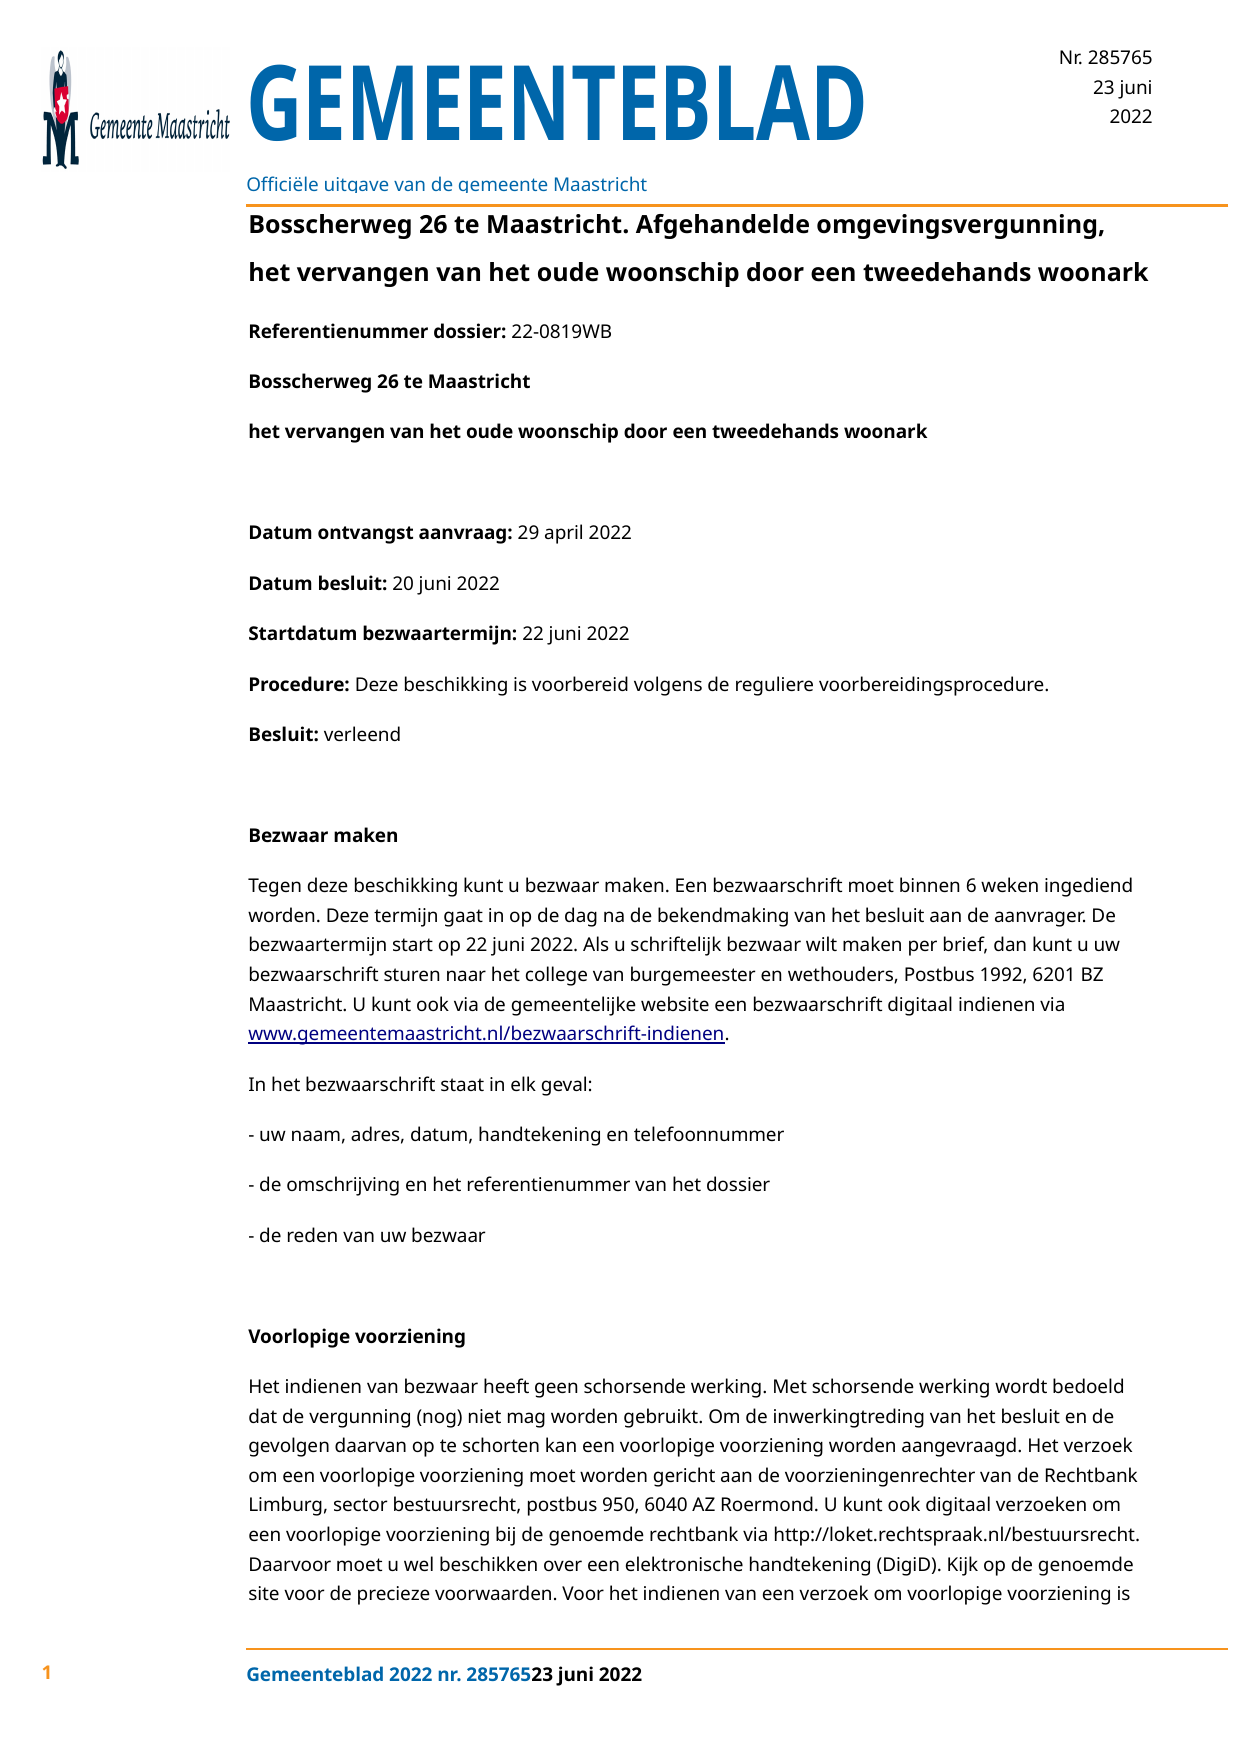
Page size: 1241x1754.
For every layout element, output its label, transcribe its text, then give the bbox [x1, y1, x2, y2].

text Besluit: verleend [248, 721, 1152, 747]
text Het indienen van bezwaar heeft geen schorsende werking. Met schorsende werking wordt bedoeld dat de vergunning (nog) niet mag worden gebruikt. Om de inwerkingtreding van het besluit en de gevolgen daarvan op te schorten kan een voorlopige voorziening worden aangevraagd. Het verzoek om een voorlopige voorziening moet worden gericht aan de voorzieningenrechter van de Rechtbank Limburg, sector bestuursrecht, postbus 950, 6040 AZ Roermond. U kunt ook digitaal verzoeken om een voorlopige voorziening bij de genoemde rechtbank via http://loket.rechtspraak.nl/bestuursrecht. Daarvoor moet u wel beschikken over een elektronische handtekening (DigiD). Kijk op de genoemde site voor de precieze voorwaarden. Voor het indienen van een verzoek om voorlopige voorziening is [248, 1373, 1152, 1606]
text In het bezwaarschrift staat in elk geval: [248, 1071, 1152, 1097]
text Bezwaar maken [248, 822, 1152, 848]
picture [41, 47, 231, 172]
text Referentienummer dossier: 22-0819WB [248, 318, 1152, 344]
text Datum ontvangst aanvraag: 29 april 2022 [248, 519, 1152, 545]
text - de omschrijving en het referentienummer van het dossier [248, 1172, 1152, 1197]
text Bosscherweg 26 te Maastricht [248, 368, 1152, 394]
text Datum besluit: 20 juni 2022 [248, 570, 1152, 596]
text Bosscherweg 26 te Maastricht. Afgehandelde omgevingsvergunning, het vervangen van het oude woonschip door een tweedehands woonark [248, 207, 1152, 288]
text - uw naam, adres, datum, handtekening en telefoonnummer [248, 1121, 1152, 1147]
text Startdatum bezwaartermijn: 22 juni 2022 [248, 620, 1152, 646]
text Procedure: Deze beschikking is voorbereid volgens de reguliere voorbereidingsprocedure. [248, 671, 1152, 697]
text Tegen deze beschikking kunt u bezwaar maken. Een bezwaarschrift moet binnen 6 weken ingediend worden. Deze termijn gaat in op de dag na de bekendmaking van het besluit aan de aanvrager. De bezwaartermijn start op 22 juni 2022. Als u schriftelijk bezwaar wilt maken per brief, dan kunt u uw bezwaarschrift sturen naar het college van burgemeester en wethouders, Postbus 1992, 6201 BZ Maastricht. U kunt ook via de gemeentelijke website een bezwaarschrift digitaal indienen via www.gemeentemaastricht.nl/bezwaarschrift-indienen. [248, 872, 1152, 1046]
text het vervangen van het oude woonschip door een tweedehands woonark [248, 419, 1152, 444]
text Voorlopige voorziening [248, 1323, 1152, 1349]
text - de reden van uw bezwaar [248, 1222, 1152, 1248]
